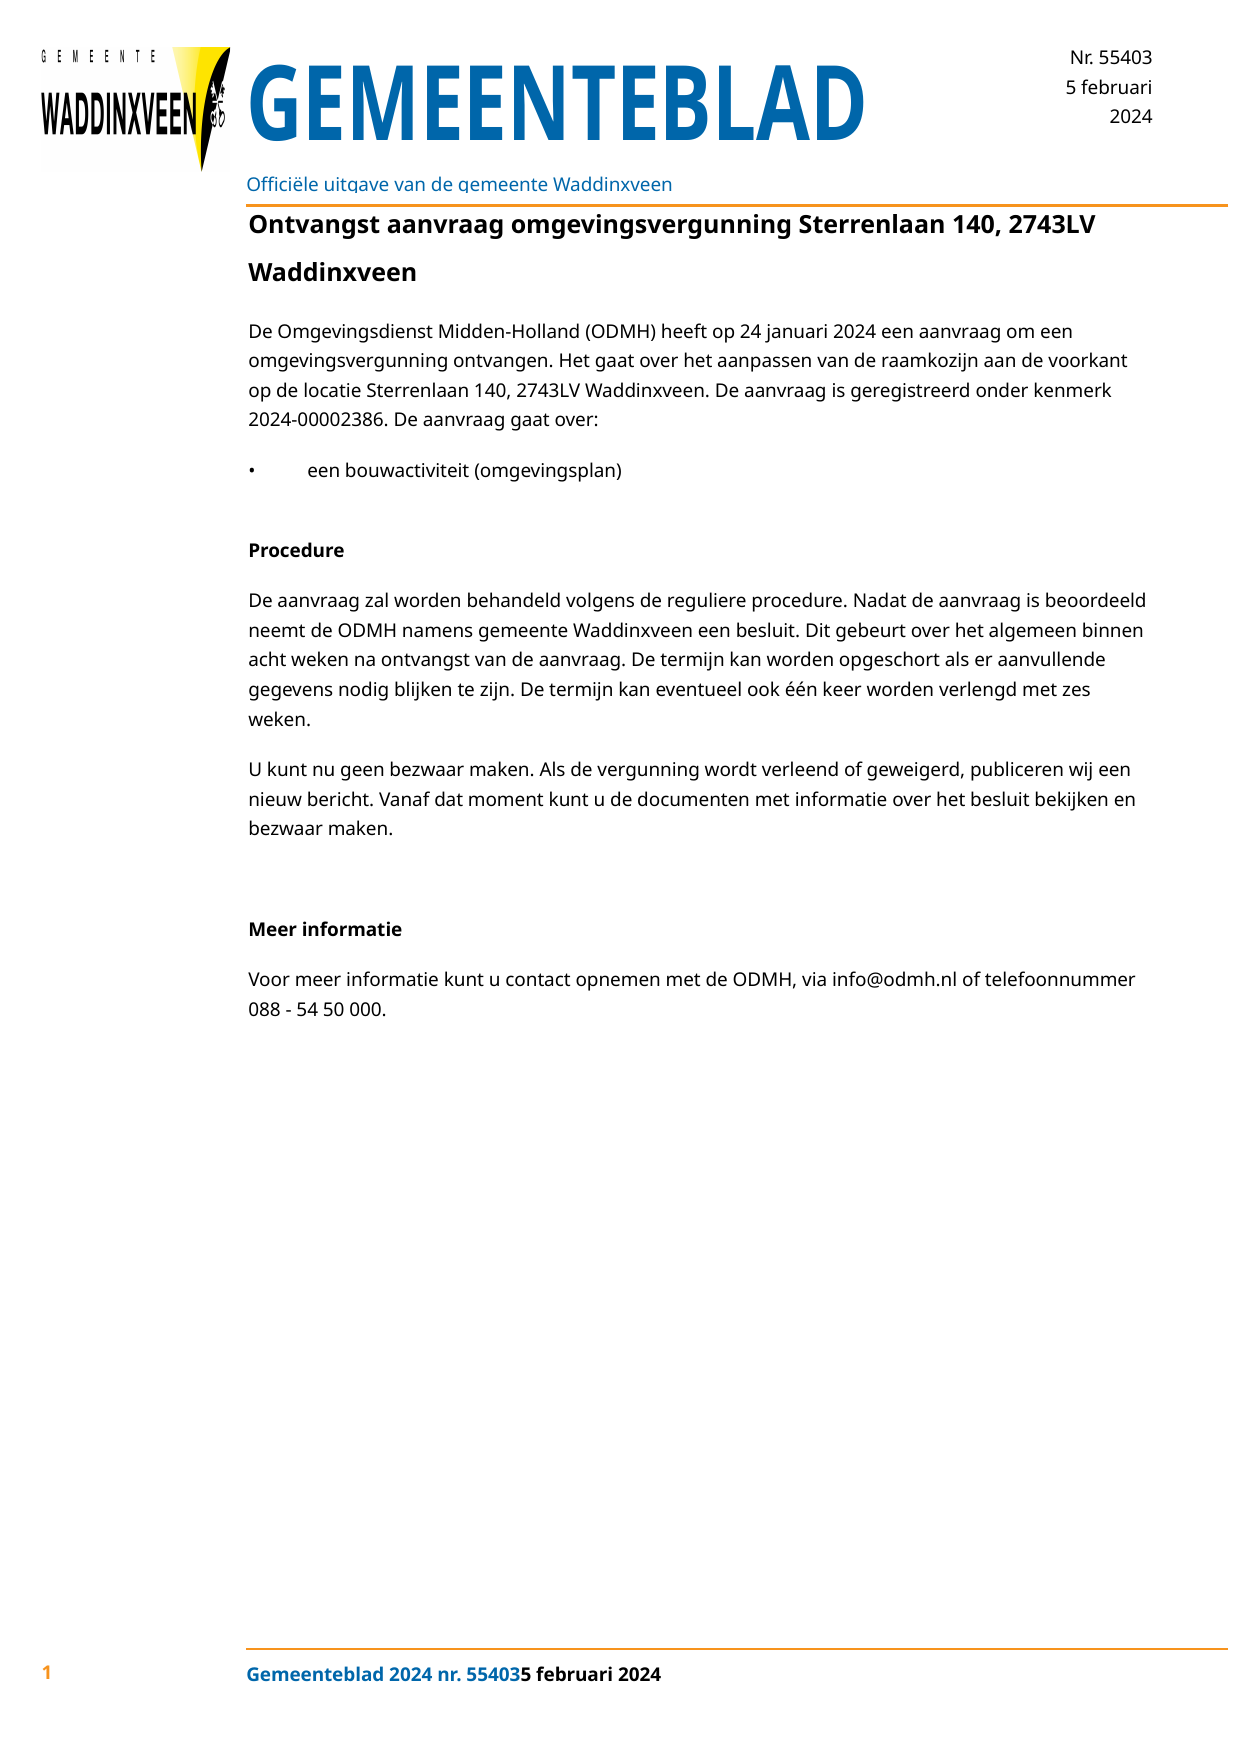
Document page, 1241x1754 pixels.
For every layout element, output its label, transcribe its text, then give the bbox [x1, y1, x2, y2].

picture [41, 47, 231, 172]
text Ontvangst aanvraag omgevingsvergunning Sterrenlaan 140, 2743LV Waddinxveen [248, 207, 1152, 288]
text Procedure [248, 537, 1152, 563]
text Meer informatie [248, 916, 1152, 942]
list een bouwactiviteit (omgevingsplan) [248, 457, 1152, 483]
text De Omgevingsdienst Midden-Holland (ODMH) heeft op 24 januari 2024 een aanvraag om een omgevingsvergunning ontvangen. Het gaat over het aanpassen van de raamkozijn aan de voorkant op de locatie Sterrenlaan 140, 2743LV Waddinxveen. De aanvraag is geregistreerd onder kenmerk 2024-00002386. De aanvraag gaat over: [248, 318, 1152, 432]
text Voor meer informatie kunt u contact opnemen met de ODMH, via info@odmh.nl of telefoonnummer 088 - 54 50 000. [248, 967, 1152, 1022]
text De aanvraag zal worden behandeld volgens de reguliere procedure. Nadat de aanvraag is beoordeeld neemt de ODMH namens gemeente Waddinxveen een besluit. Dit gebeurt over het algemeen binnen acht weken na ontvangst van de aanvraag. De termijn kan worden opgeschort als er aanvullende gegevens nodig blijken te zijn. De termijn kan eventueel ook één keer worden verlengd met zes weken. [248, 587, 1152, 732]
text U kunt nu geen bezwaar maken. Als de vergunning wordt verleend of geweigerd, publiceren wij een nieuw bericht. Vanaf dat moment kunt u de documenten met informatie over het besluit bekijken en bezwaar maken. [248, 756, 1152, 841]
